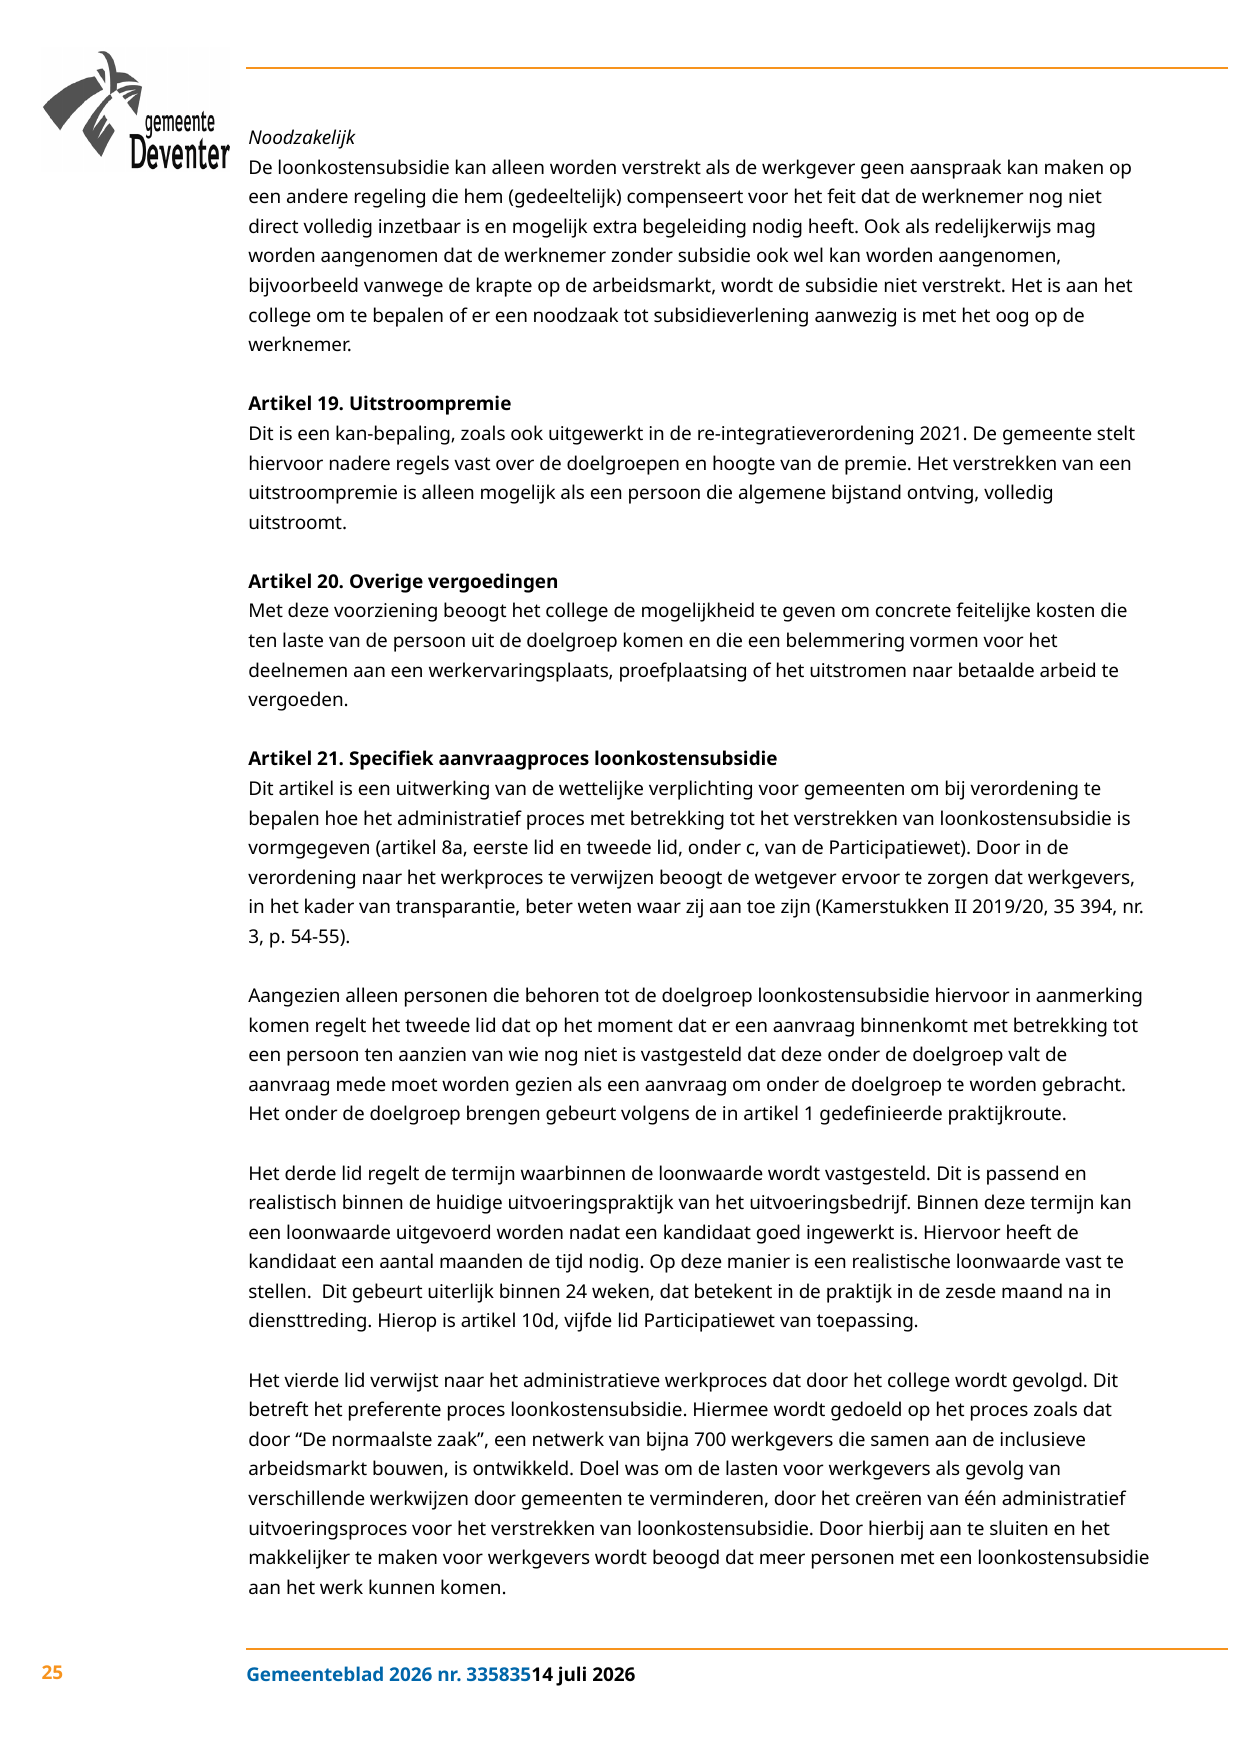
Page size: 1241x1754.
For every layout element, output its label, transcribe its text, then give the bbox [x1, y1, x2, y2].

text Het vierde lid verwijst naar het administratieve werkproces dat door het college wordt gevolgd. Dit betreft het preferente proces loonkostensubsidie. Hiermee wordt gedoeld op het proces zoals dat door “De normaalste zaak”, een netwerk van bijna 700 werkgevers die samen aan de inclusieve arbeidsmarkt bouwen, is ontwikkeld. Doel was om de lasten voor werkgevers als gevolg van verschillende werkwijzen door gemeenten te verminderen, door het creëren van één administratief uitvoeringsproces voor het verstrekken van loonkostensubsidie. Door hierbij aan te sluiten en het makkelijker te maken voor werkgevers wordt beoogd dat meer personen met een loonkostensubsidie aan het werk kunnen komen. [248, 1367, 1152, 1600]
text Het onder de doelgroep brengen gebeurt volgens de in artikel 1 gedefinieerde praktijkroute. [248, 1101, 1152, 1126]
text Noodzakelijk [248, 124, 1152, 150]
text Artikel 21. Specifiek aanvraagproces loonkostensubsidie [248, 746, 1152, 771]
text Dit is een kan-bepaling, zoals ook uitgewerkt in de re-integratieverordening 2021. De gemeente stelt hiervoor nadere regels vast over de doelgroepen en hoogte van de premie. Het verstrekken van een uitstroompremie is alleen mogelijk als een persoon die algemene bijstand ontving, volledig uitstroomt. [248, 420, 1152, 535]
text Artikel 19. Uitstroompremie [248, 391, 1152, 416]
text Aangezien alleen personen die behoren tot de doelgroep loonkostensubsidie hiervoor in aanmerking komen regelt het tweede lid dat op het moment dat er een aanvraag binnenkomt met betrekking tot een persoon ten aanzien van wie nog niet is vastgesteld dat deze onder de doelgroep valt de aanvraag mede moet worden gezien als een aanvraag om onder de doelgroep te worden gebracht. [248, 982, 1152, 1097]
text Artikel 20. Overige vergoedingen [248, 568, 1152, 594]
text De loonkostensubsidie kan alleen worden verstrekt als de werkgever geen aanspraak kan maken op een andere regeling die hem (gedeeltelijk) compenseert voor het feit dat de werknemer nog niet direct volledig inzetbaar is en mogelijk extra begeleiding nodig heeft. Ook als redelijkerwijs mag worden aangenomen dat de werknemer zonder subsidie ook wel kan worden aangenomen, bijvoorbeeld vanwege de krapte op de arbeidsmarkt, wordt de subsidie niet verstrekt. Het is aan het college om te bepalen of er een noodzaak tot subsidieverlening aanwezig is met het oog op de werknemer. [248, 154, 1152, 357]
text Dit artikel is een uitwerking van de wettelijke verplichting voor gemeenten om bij verordening te bepalen hoe het administratief proces met betrekking tot het verstrekken van loonkostensubsidie is vormgegeven (artikel 8a, eerste lid en tweede lid, onder c, van de Participatiewet). Door in de verordening naar het werkproces te verwijzen beoogt de wetgever ervoor te zorgen dat werkgevers, in het kader van transparantie, beter weten waar zij aan toe zijn (Kamerstukken II 2019/20, 35 394, nr. 3, p. 54-55). [248, 775, 1152, 949]
text Met deze voorziening beoogt het college de mogelijkheid te geven om concrete feitelijke kosten die ten laste van de persoon uit de doelgroep komen en die een belemmering vormen voor het deelnemen aan een werkervaringsplaats, proefplaatsing of het uitstromen naar betaalde arbeid te vergoeden. [248, 598, 1152, 712]
picture [41, 47, 231, 172]
text Het derde lid regelt de termijn waarbinnen de loonwaarde wordt vastgesteld. Dit is passend en realistisch binnen de huidige uitvoeringspraktijk van het uitvoeringsbedrijf. Binnen deze termijn kan een loonwaarde uitgevoerd worden nadat een kandidaat goed ingewerkt is. Hiervoor heeft de kandidaat een aantal maanden de tijd nodig. Op deze manier is een realistische loonwaarde vast te stellen. Dit gebeurt uiterlijk binnen 24 weken, dat betekent in de praktijk in de zesde maand na in diensttreding. Hierop is artikel 10d, vijfde lid Participatiewet van toepassing. [248, 1160, 1152, 1333]
